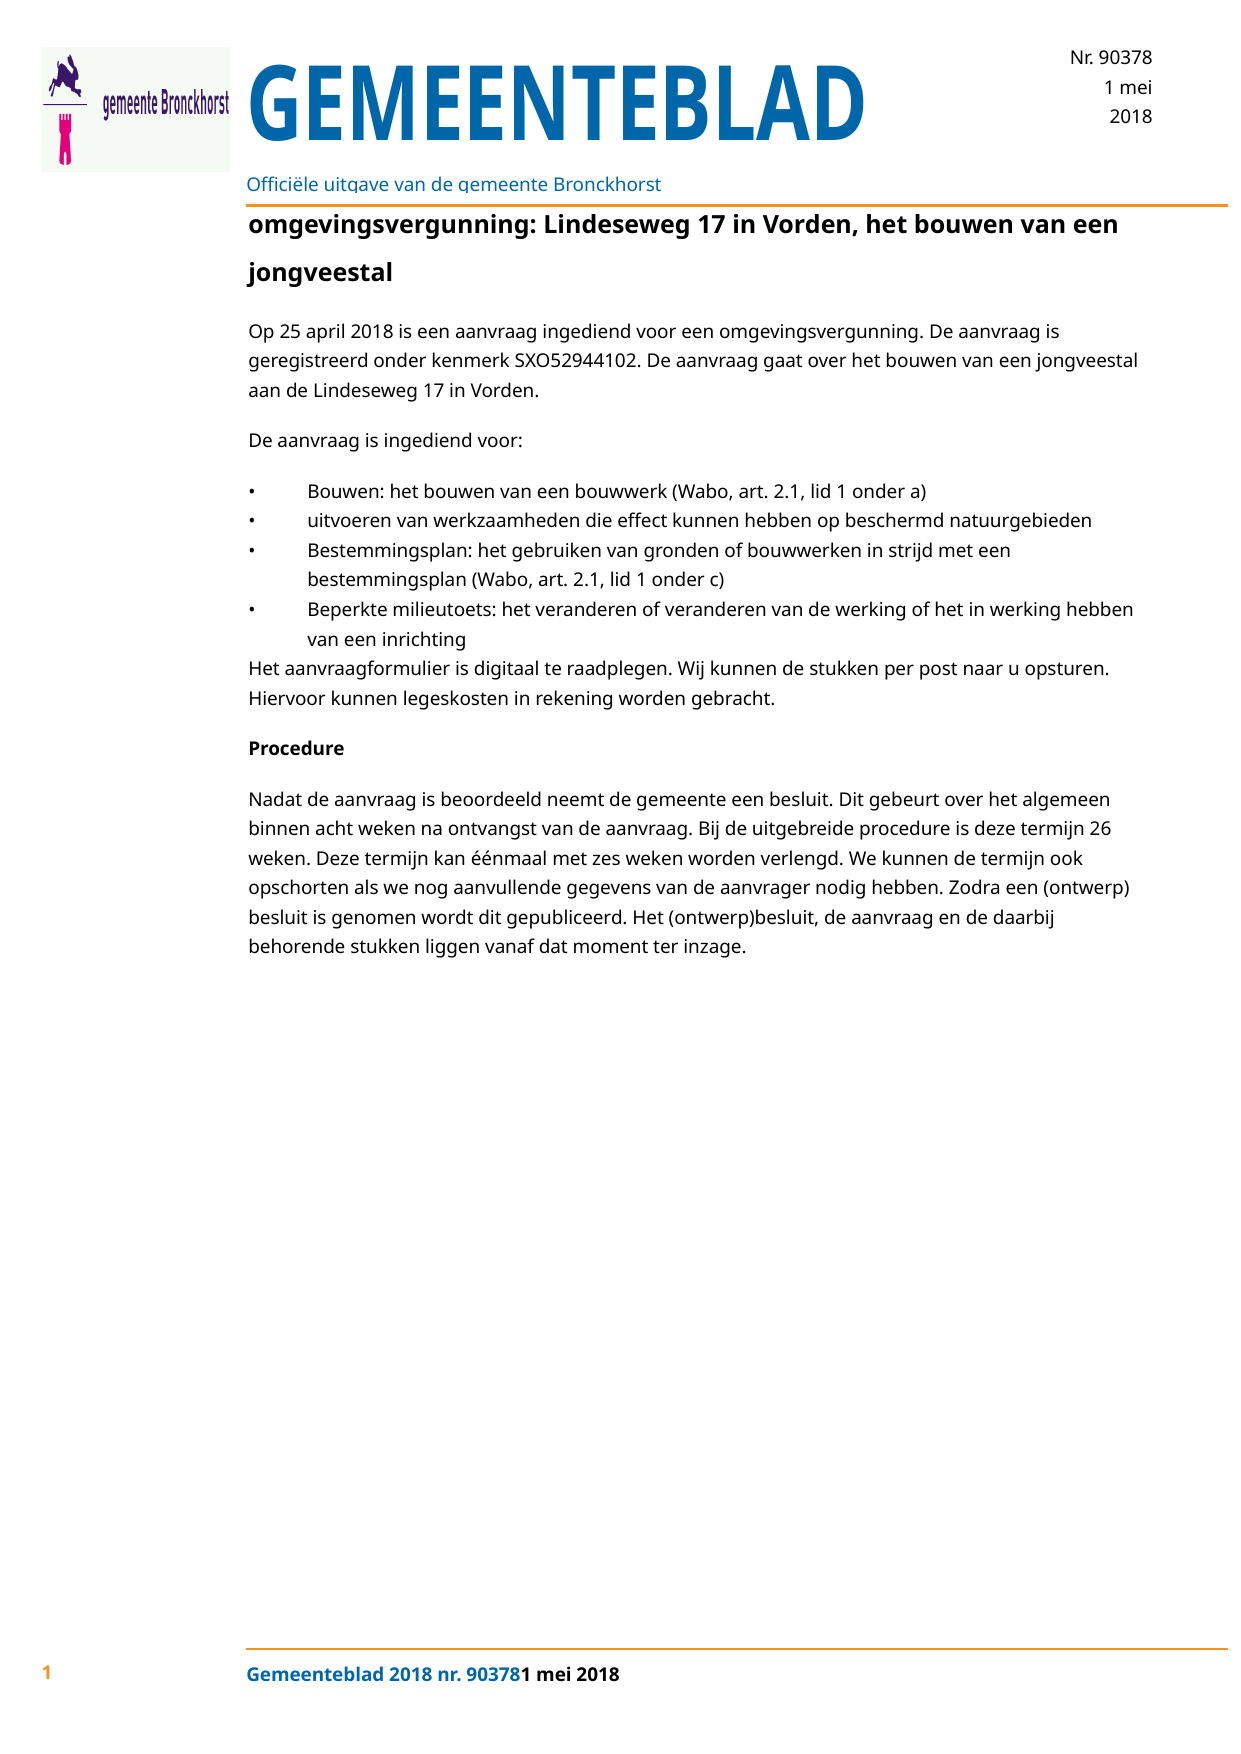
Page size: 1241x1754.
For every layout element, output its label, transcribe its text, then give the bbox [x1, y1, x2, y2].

list Beperkte milieutoets: het veranderen of veranderen van de werking of het in werking hebben van een inrichting [248, 596, 1152, 652]
text Op 25 april 2018 is een aanvraag ingediend voor een omgevingsvergunning. De aanvraag is geregistreerd onder kenmerk SXO52944102. De aanvraag gaat over het bouwen van een jongveestal aan de Lindeseweg 17 in Vorden. [248, 318, 1152, 403]
text omgevingsvergunning: Lindeseweg 17 in Vorden, het bouwen van een jongveestal [248, 207, 1152, 288]
text Het aanvraagformulier is digitaal te raadplegen. Wij kunnen de stukken per post naar u opsturen. Hiervoor kunnen legeskosten in rekening worden gebracht. [248, 655, 1152, 711]
list Bestemmingsplan: het gebruiken van gronden of bouwwerken in strijd met een bestemmingsplan (Wabo, art. 2.1, lid 1 onder c) [248, 537, 1152, 592]
text De aanvraag is ingediend voor: [248, 427, 1152, 453]
text Procedure [248, 735, 1152, 761]
list Bouwen: het bouwen van een bouwwerk (Wabo, art. 2.1, lid 1 onder a) [248, 478, 1152, 504]
picture [41, 47, 231, 172]
text Nadat de aanvraag is beoordeeld neemt de gemeente een besluit. Dit gebeurt over het algemeen binnen acht weken na ontvangst van de aanvraag. Bij de uitgebreide procedure is deze termijn 26 weken. Deze termijn kan éénmaal met zes weken worden verlengd. We kunnen de termijn ook opschorten als we nog aanvullende gegevens van de aanvrager nodig hebben. Zodra een (ontwerp) besluit is genomen wordt dit gepubliceerd. Het (ontwerp)besluit, de aanvraag en de daarbij behorende stukken liggen vanaf dat moment ter inzage. [248, 786, 1152, 959]
list uitvoeren van werkzaamheden die effect kunnen hebben op beschermd natuurgebieden [248, 507, 1152, 533]
